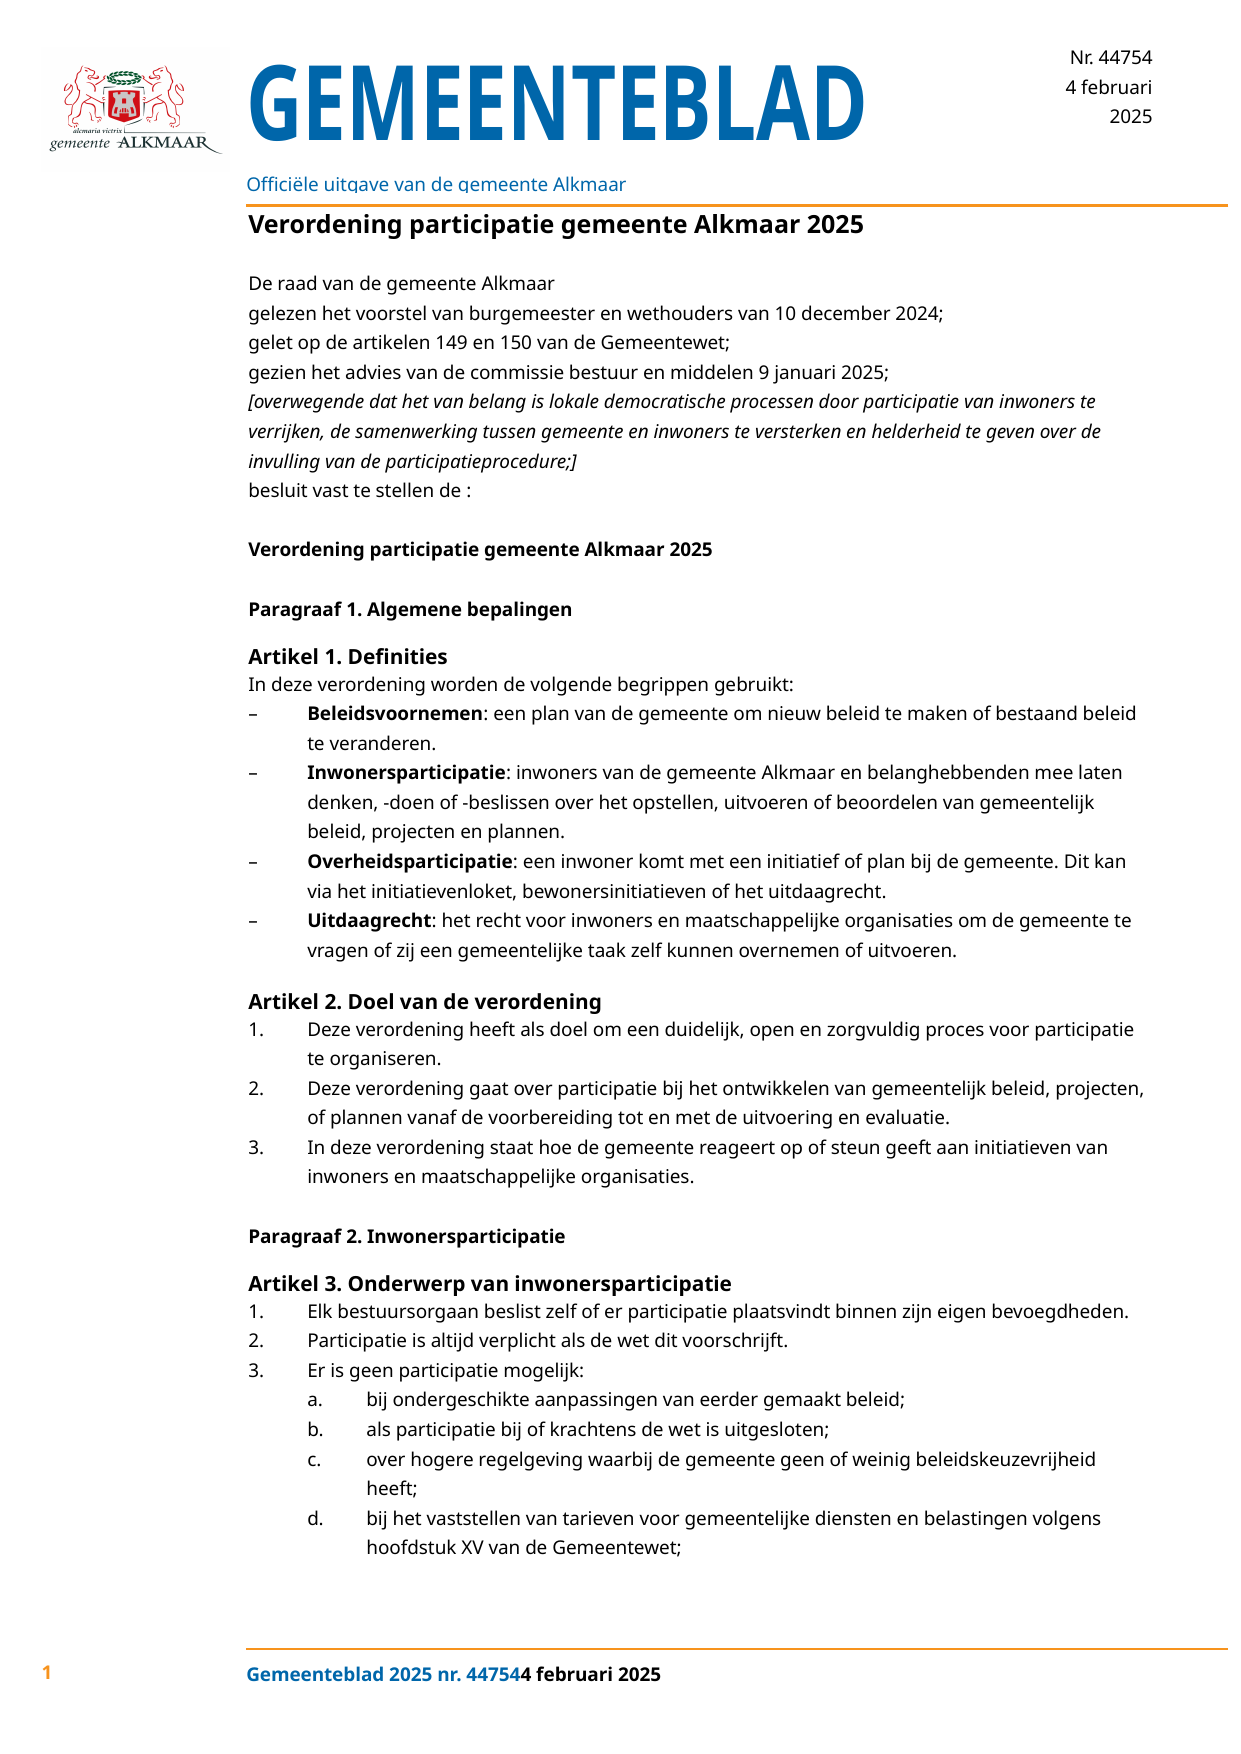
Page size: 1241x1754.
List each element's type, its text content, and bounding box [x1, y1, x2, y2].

text gelezen het voorstel van burgemeester en wethouders van 10 december 2024; [248, 300, 1152, 326]
text Paragraaf 1. Algemene bepalingen [248, 596, 1152, 621]
text Artikel 3. Onderwerp van inwonersparticipatie [248, 1269, 1152, 1298]
text [overwegende dat het van belang is lokale democratische processen door participatie van inwoners te verrijken, de samenwerking tussen gemeente en inwoners te versterken en helderheid te geven over de invulling van de participatieprocedure;] [248, 389, 1152, 473]
text gelet op de artikelen 149 en 150 van de Gemeentewet; [248, 329, 1152, 355]
list Uitdaagrecht: het recht voor inwoners en maatschappelijke organisaties om de gemeente te vragen of zij een gemeentelijke taak zelf kunnen overnemen of uitvoeren. [248, 907, 1152, 963]
list In deze verordening staat hoe de gemeente reageert op of steun geeft aan initiatieven van inwoners en maatschappelijke organisaties. [248, 1134, 1152, 1189]
list Deze verordening gaat over participatie bij het ontwikkelen van gemeentelijk beleid, projecten, of plannen vanaf de voorbereiding tot en met de uitvoering en evaluatie. [248, 1075, 1152, 1130]
list Beleidsvoornemen: een plan van de gemeente om nieuw beleid te maken of bestaand beleid te veranderen. [248, 700, 1152, 756]
list bij ondergeschikte aanpassingen van eerder gemaakt beleid; [307, 1387, 1152, 1412]
text Artikel 1. Definities [248, 642, 1152, 671]
picture [41, 47, 231, 172]
text Paragraaf 2. Inwonersparticipatie [248, 1223, 1152, 1249]
list bij het vaststellen van tarieven voor gemeentelijke diensten en belastingen volgens hoofdstuk XV van de Gemeentewet; [307, 1505, 1152, 1560]
text De raad van de gemeente Alkmaar [248, 270, 1152, 296]
list Er is geen participatie mogelijk: [248, 1357, 1152, 1383]
list Deze verordening heeft als doel om een duidelijk, open en zorgvuldig proces voor participatie te organiseren. [248, 1016, 1152, 1071]
list Elk bestuursorgaan beslist zelf of er participatie plaatsvindt binnen zijn eigen bevoegdheden. [248, 1298, 1152, 1324]
text Artikel 2. Doel van de verordening [248, 987, 1152, 1016]
text gezien het advies van de commissie bestuur en middelen 9 januari 2025; [248, 359, 1152, 385]
list Inwonersparticipatie: inwoners van de gemeente Alkmaar en belanghebbenden mee laten denken, -doen of -beslissen over het opstellen, uitvoeren of beoordelen van gemeentelijk beleid, projecten en plannen. [248, 759, 1152, 844]
list als participatie bij of krachtens de wet is uitgesloten; [307, 1416, 1152, 1442]
text Verordening participatie gemeente Alkmaar 2025 [248, 207, 1152, 241]
text In deze verordening worden de volgende begrippen gebruikt: [248, 671, 1152, 696]
list over hogere regelgeving waarbij de gemeente geen of weinig beleidskeuzevrijheid heeft; [307, 1446, 1152, 1501]
text Verordening participatie gemeente Alkmaar 2025 [248, 537, 1152, 562]
list Participatie is altijd verplicht als de wet dit voorschrijft. [248, 1327, 1152, 1353]
list Overheidsparticipatie: een inwoner komt met een initiatief of plan bij de gemeente. Dit kan via het initiatievenloket, bewonersinitiatieven of het uitdaagrecht. [248, 848, 1152, 903]
text besluit vast te stellen de : [248, 477, 1152, 503]
